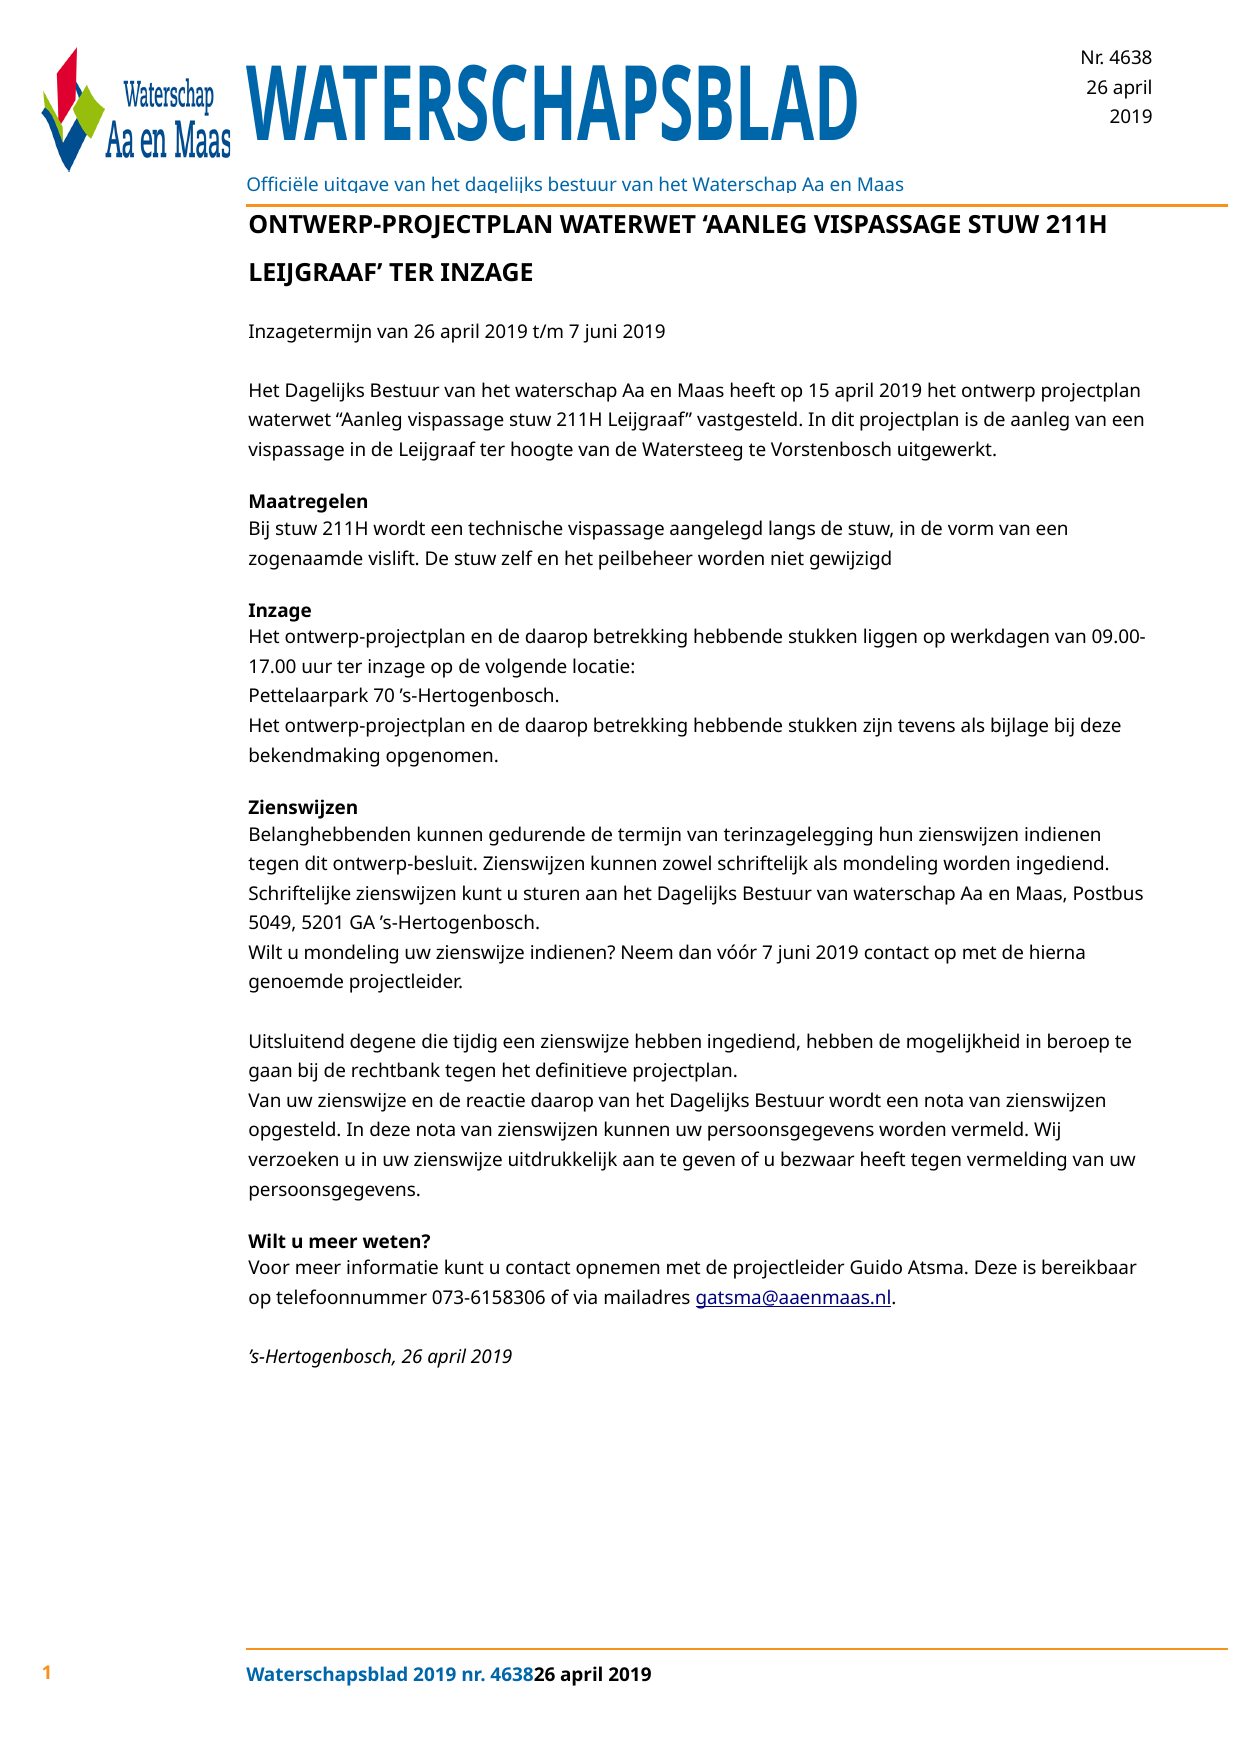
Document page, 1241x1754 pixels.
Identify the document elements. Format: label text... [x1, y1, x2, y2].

text ONTWERP-PROJECTPLAN WATERWET ‘AANLEG VISPASSAGE STUW 211H LEIJGRAAF’ TER INZAGE [248, 207, 1152, 288]
text Schriftelijke zienswijzen kunt u sturen aan het Dagelijks Bestuur van waterschap Aa en Maas, Postbus 5049, 5201 GA ’s-Hertogenbosch. [248, 880, 1152, 935]
text Inzagetermijn van 26 april 2019 t/m 7 juni 2019 [248, 318, 1152, 344]
text Het ontwerp-projectplan en de daarop betrekking hebbende stukken zijn tevens als bijlage bij deze bekendmaking opgenomen. [248, 712, 1152, 768]
picture [41, 47, 231, 172]
text Wilt u meer weten? [248, 1226, 1152, 1254]
text Pettelaarpark 70 ’s-Hertogenbosch. [248, 683, 1152, 708]
text Het Dagelijks Bestuur van het waterschap Aa en Maas heeft op 15 april 2019 het ontwerp projectplan waterwet “Aanleg vispassage stuw 211H Leijgraaf” vastgesteld. In dit projectplan is de aanleg van een vispassage in de Leijgraaf ter hoogte van de Watersteeg te Vorstenbosch uitgewerkt. [248, 377, 1152, 462]
text Voor meer informatie kunt u contact opnemen met de projectleider Guido Atsma. Deze is bereikbaar op telefoonnummer 073-6158306 of via mailadres gatsma@aaenmaas.nl. [248, 1254, 1152, 1310]
text ’s-Hertogenbosch, 26 april 2019 [248, 1343, 1152, 1369]
text Zienswijzen [248, 792, 1152, 821]
text Uitsluitend degene die tijdig een zienswijze hebben ingediend, hebben de mogelijkheid in beroep te gaan bij de rechtbank tegen het definitieve projectplan. [248, 1028, 1152, 1083]
text Inzage [248, 595, 1152, 623]
text Wilt u mondeling uw zienswijze indienen? Neem dan vóór 7 juni 2019 contact op met de hierna genoemde projectleider. [248, 939, 1152, 994]
text Bij stuw 211H wordt een technische vispassage aangelegd langs de stuw, in de vorm van een zogenaamde vislift. De stuw zelf en het peilbeheer worden niet gewijzigd [248, 515, 1152, 570]
text Maatregelen [248, 487, 1152, 515]
text Belanghebbenden kunnen gedurende de termijn van terinzagelegging hun zienswijzen indienen tegen dit ontwerp-besluit. Zienswijzen kunnen zowel schriftelijk als mondeling worden ingediend. [248, 821, 1152, 876]
text Het ontwerp-projectplan en de daarop betrekking hebbende stukken liggen op werkdagen van 09.00-17.00 uur ter inzage op de volgende locatie: [248, 623, 1152, 679]
text Van uw zienswijze en de reactie daarop van het Dagelijks Bestuur wordt een nota van zienswijzen opgesteld. In deze nota van zienswijzen kunnen uw persoonsgegevens worden vermeld. Wij verzoeken u in uw zienswijze uitdrukkelijk aan te geven of u bezwaar heeft tegen vermelding van uw persoonsgegevens. [248, 1087, 1152, 1201]
